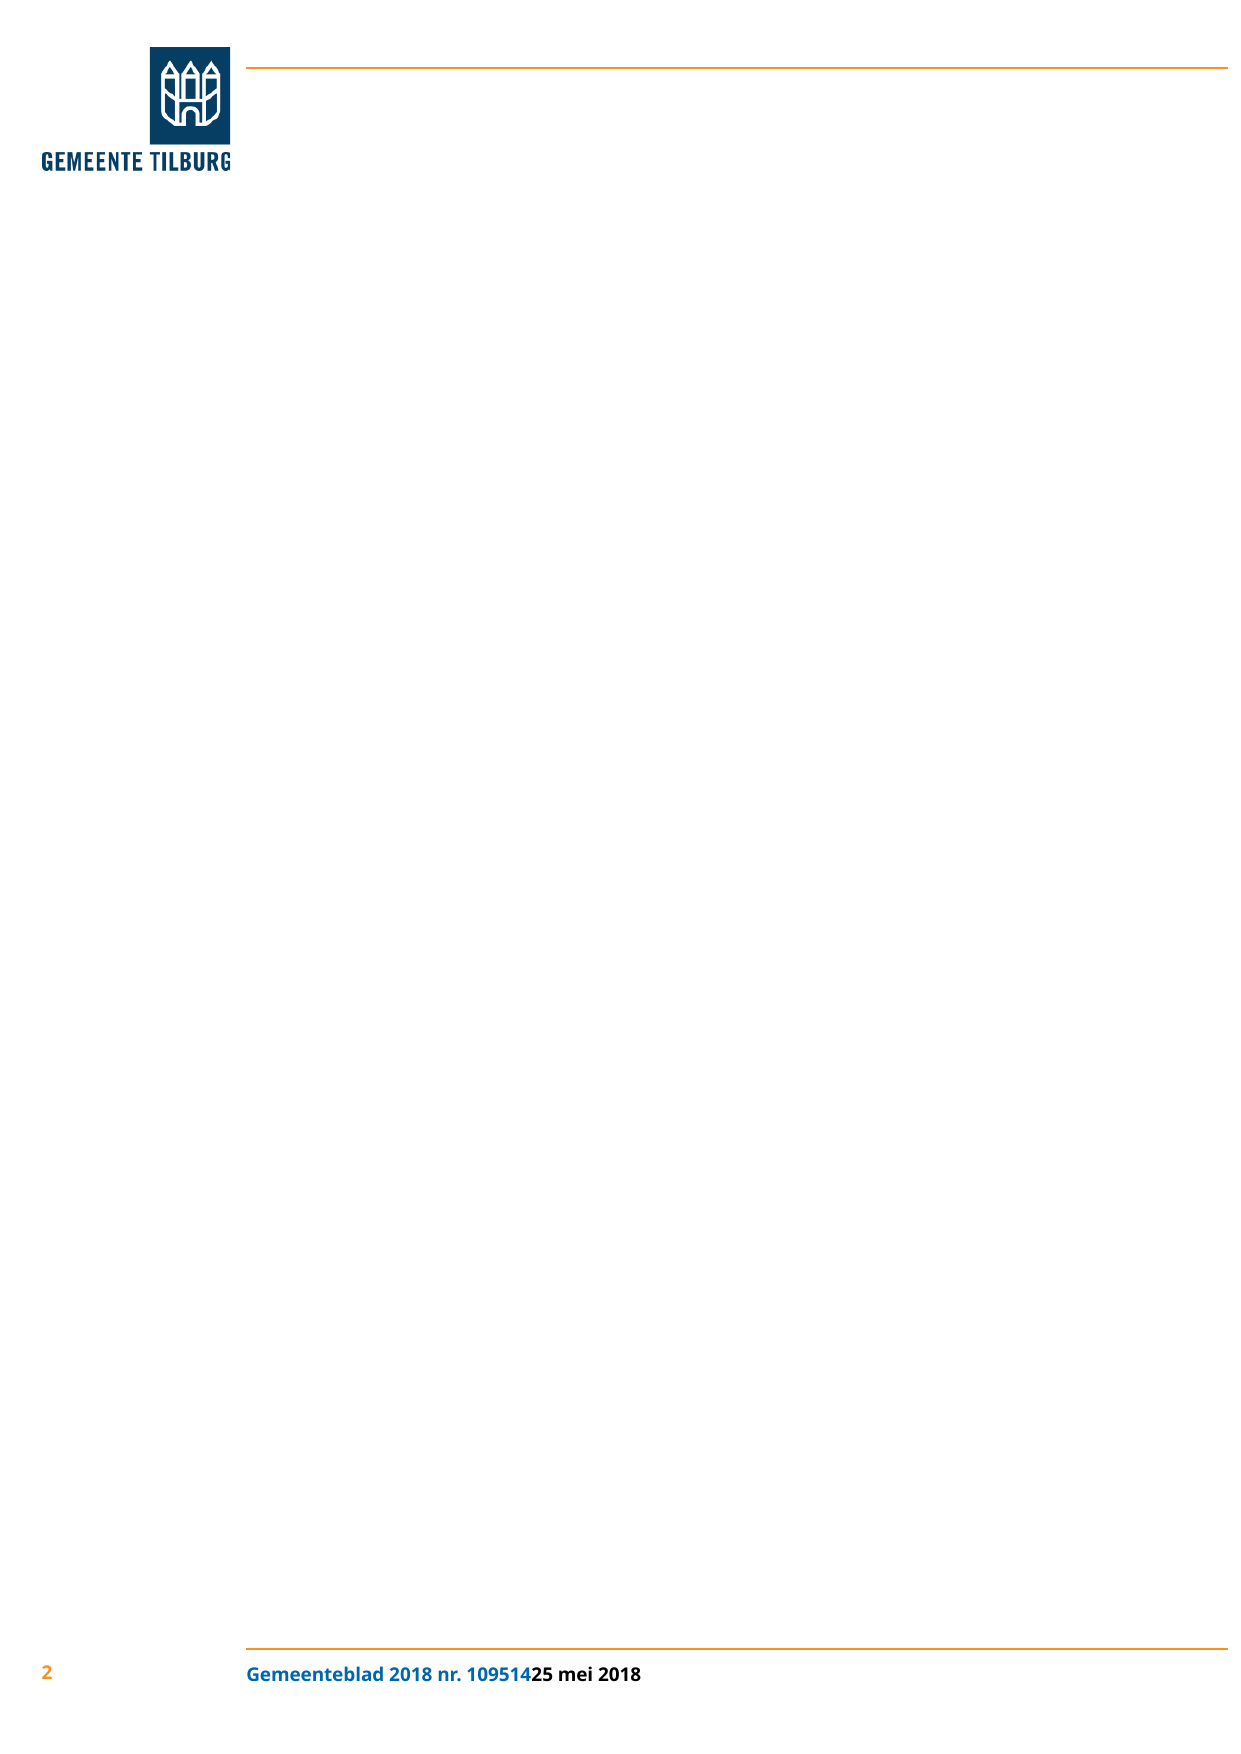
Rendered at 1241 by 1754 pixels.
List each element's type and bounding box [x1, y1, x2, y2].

picture [41, 47, 231, 172]
